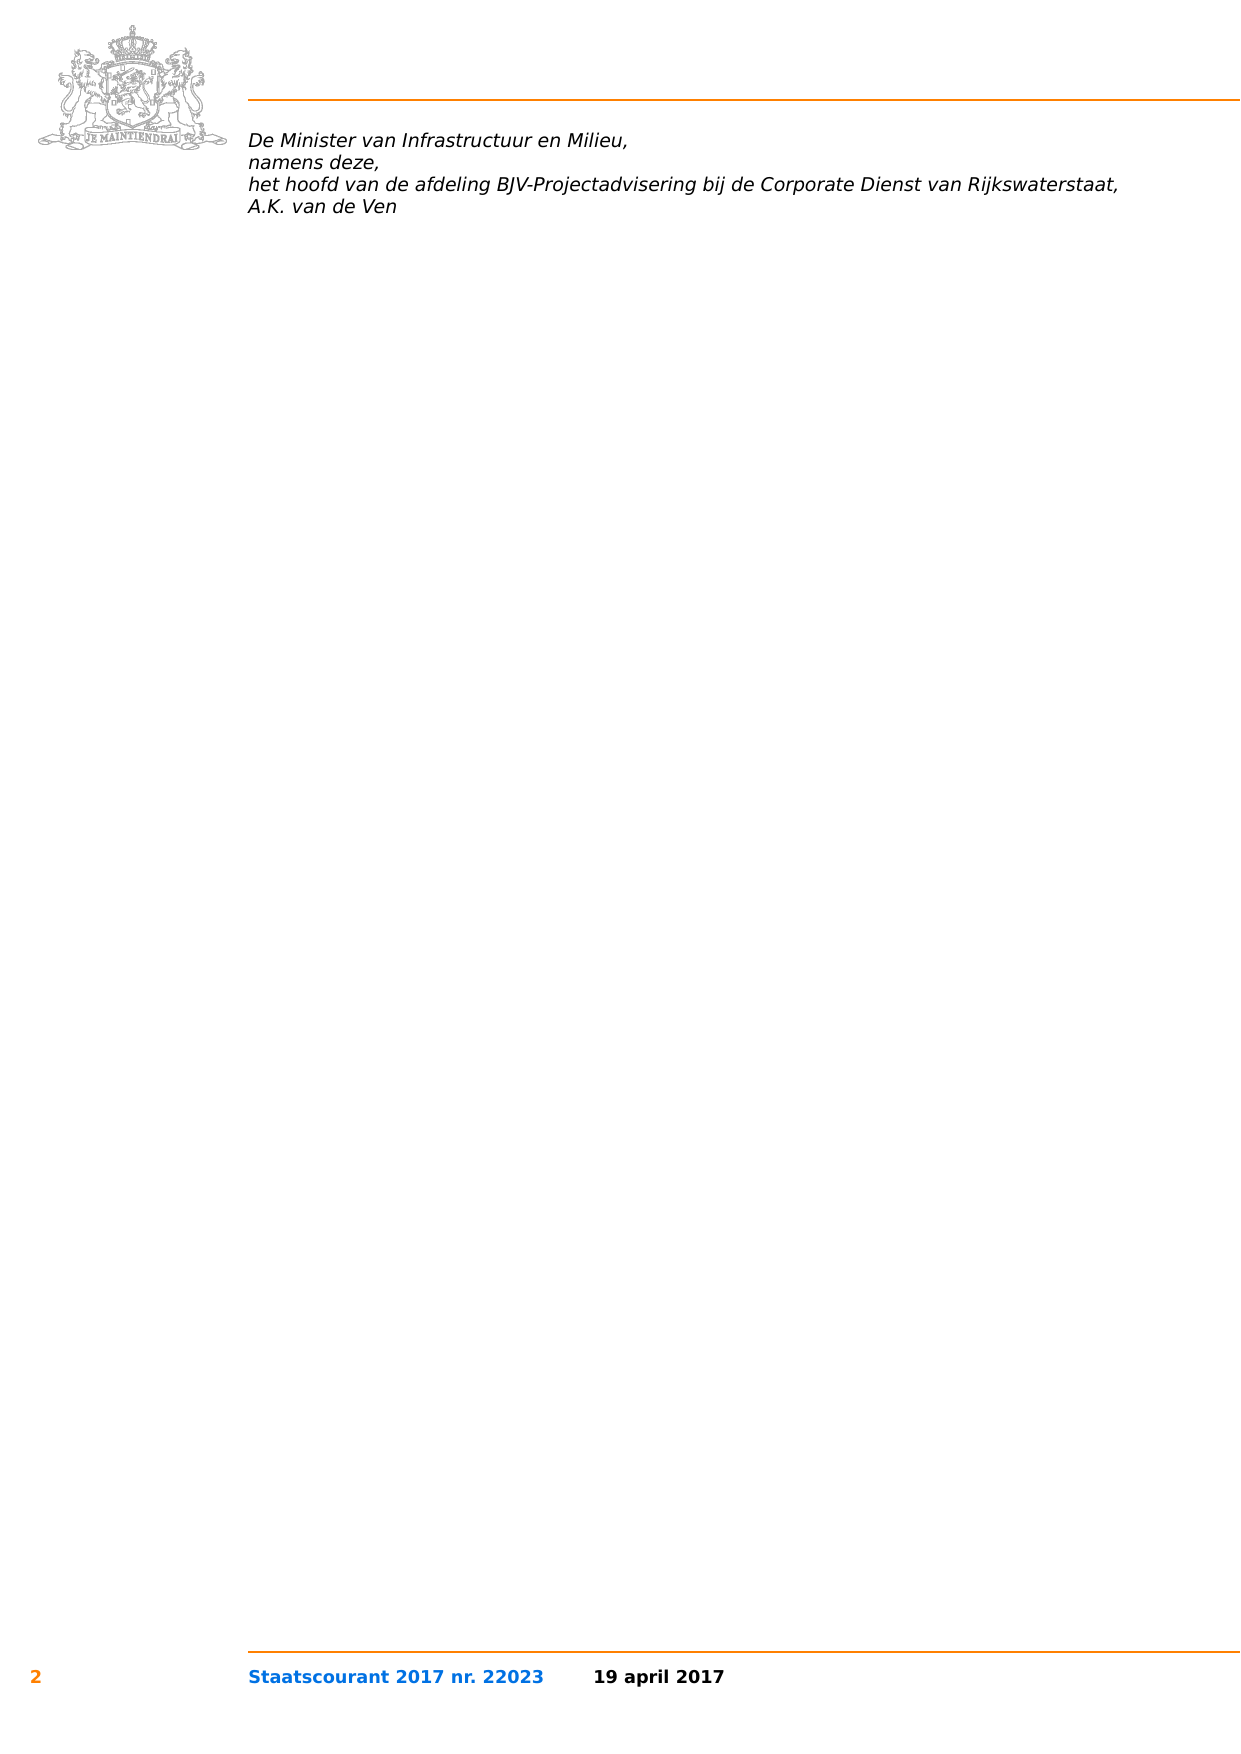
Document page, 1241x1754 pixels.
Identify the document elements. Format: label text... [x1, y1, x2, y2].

text De Minister van Infrastructuur en Milieu, namens deze, het hoofd van de afdeling BJV-Projectadvisering bij de Corporate Dienst van Rijkswaterstaat, A.K. van de Ven [248, 130, 1163, 218]
picture [38, 25, 227, 150]
